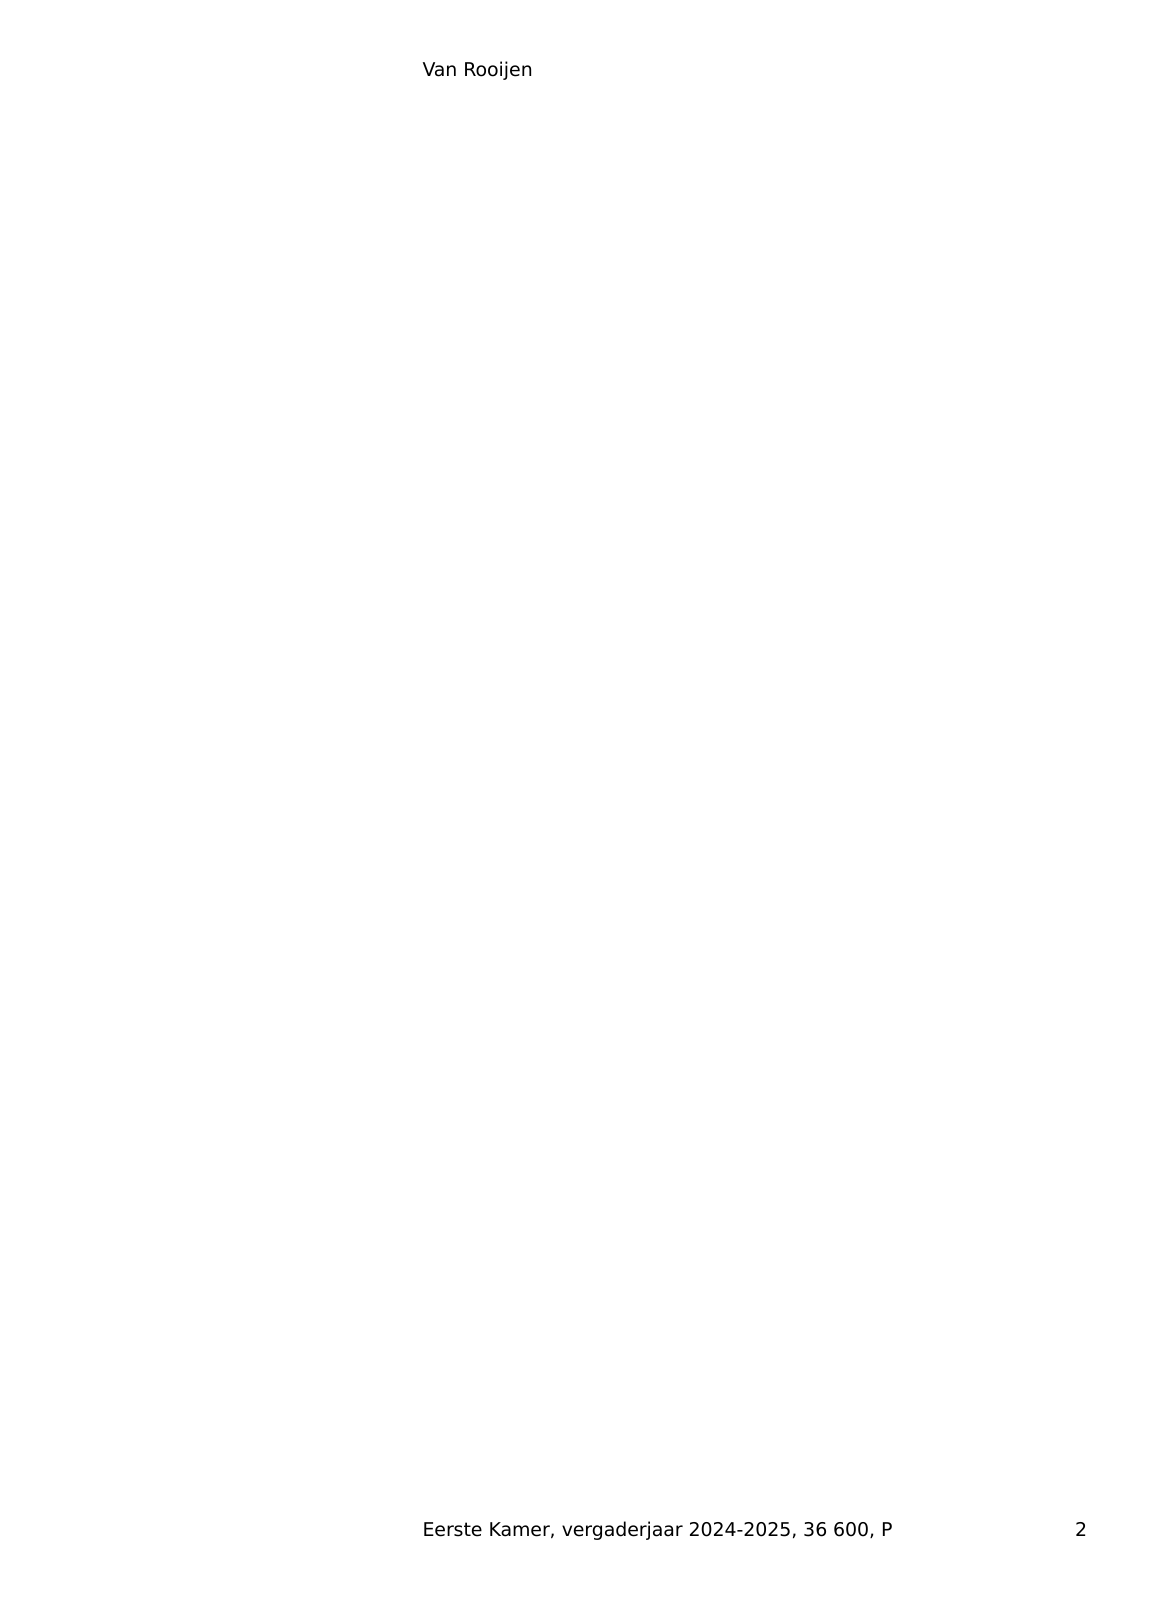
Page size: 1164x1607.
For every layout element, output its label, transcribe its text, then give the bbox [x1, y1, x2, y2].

text Van Rooijen [422, 59, 1087, 81]
